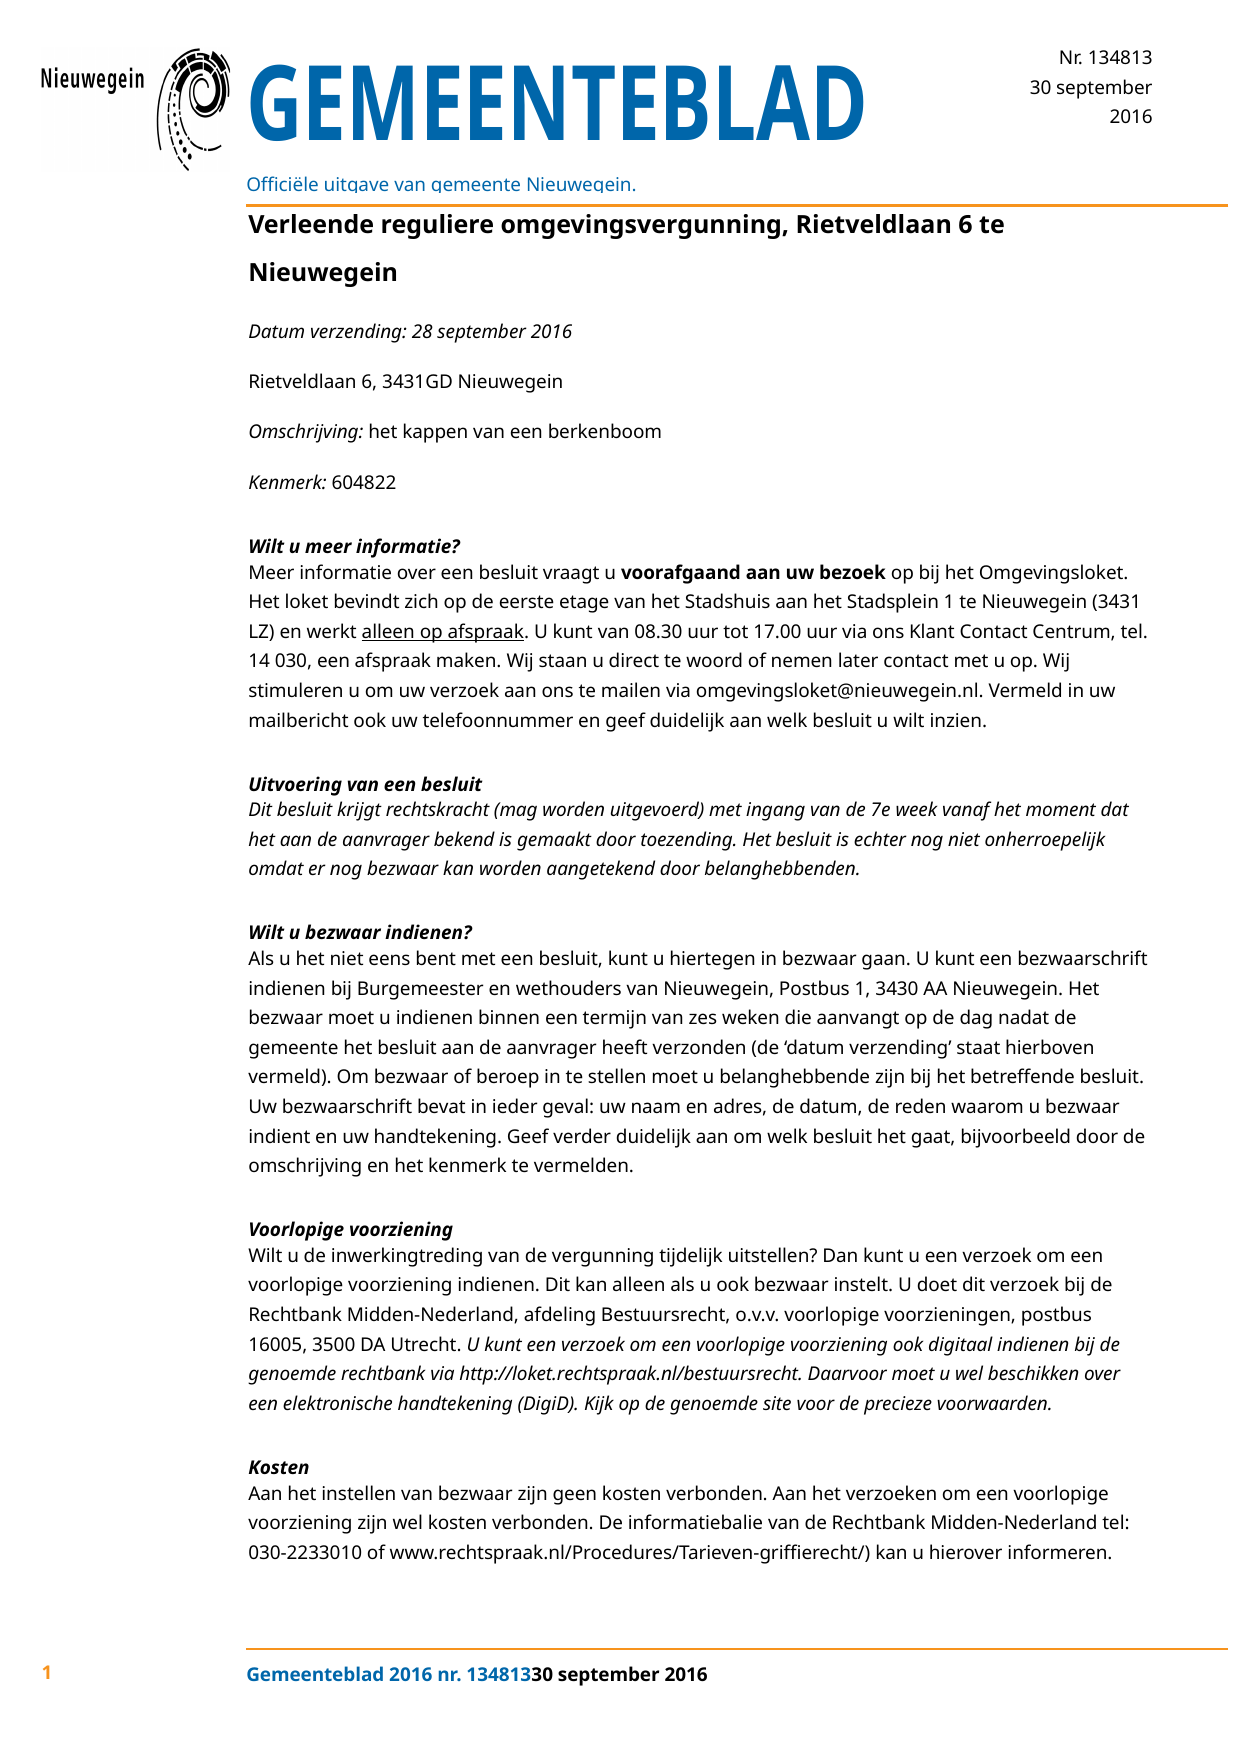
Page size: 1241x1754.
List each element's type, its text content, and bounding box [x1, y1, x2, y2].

text Kenmerk: 604822 [248, 469, 1152, 495]
text Meer informatie over een besluit vraagt u voorafgaand aan uw bezoek op bij het Omgevingsloket. Het loket bevindt zich op de eerste etage van het Stadshuis aan het Stadsplein 1 te Nieuwegein (3431 LZ) en werkt alleen op afspraak. U kunt van 08.30 uur tot 17.00 uur via ons Klant Contact Centrum, tel. 14 030, een afspraak maken. Wij staan u direct te woord of nemen later contact met u op. Wij stimuleren u om uw verzoek aan ons te mailen via omgevingsloket@nieuwegein.nl. Vermeld in uw mailbericht ook uw telefoonnummer en geef duidelijk aan welk besluit u wilt inzien. [248, 559, 1152, 732]
text Verleende reguliere omgevingsvergunning, Rietveldlaan 6 te Nieuwegein [248, 207, 1152, 288]
text Wilt u meer informatie? [248, 533, 1152, 559]
text Als u het niet eens bent met een besluit, kunt u hiertegen in bezwaar gaan. U kunt een bezwaarschrift indienen bij Burgemeester en wethouders van Nieuwegein, Postbus 1, 3430 AA Nieuwegein. Het bezwaar moet u indienen binnen een termijn van zes weken die aanvangt op de dag nadat de gemeente het besluit aan de aanvrager heeft verzonden (de ‘datum verzending’ staat hierboven vermeld). Om bezwaar of beroep in te stellen moet u belanghebbende zijn bij het betreffende besluit. Uw bezwaarschrift bevat in ieder geval: uw naam en adres, de datum, de reden waarom u bezwaar indient en uw handtekening. Geef verder duidelijk aan om welk besluit het gaat, bijvoorbeeld door de omschrijving en het kenmerk te vermelden. [248, 945, 1152, 1178]
text Aan het instellen van bezwaar zijn geen kosten verbonden. Aan het verzoeken om een voorlopige voorziening zijn wel kosten verbonden. De informatiebalie van de Rechtbank Midden-Nederland tel: 030-2233010 of www.rechtspraak.nl/Procedures/Tarieven-griffierecht/) kan u hierover informeren. [248, 1480, 1152, 1564]
text Kosten [248, 1454, 1152, 1480]
text Wilt u bezwaar indienen? [248, 919, 1152, 945]
text Dit besluit krijgt rechtskracht (mag worden uitgevoerd) met ingang van de 7e week vanaf het moment dat het aan de aanvrager bekend is gemaakt door toezending. Het besluit is echter nog niet onherroepelijk omdat er nog bezwaar kan worden aangetekend door belanghebbenden. [248, 796, 1152, 881]
text Voorlopige voorziening [248, 1216, 1152, 1242]
text Datum verzending: 28 september 2016 [248, 318, 1152, 344]
picture [41, 47, 231, 172]
text Uitvoering van een besluit [248, 771, 1152, 796]
text Omschrijving: het kappen van een berkenboom [248, 419, 1152, 444]
text Wilt u de inwerkingtreding van de vergunning tijdelijk uitstellen? Dan kunt u een verzoek om een voorlopige voorziening indienen. Dit kan alleen als u ook bezwaar instelt. U doet dit verzoek bij de Rechtbank Midden-Nederland, afdeling Bestuursrecht, o.v.v. voorlopige voorzieningen, postbus 16005, 3500 DA Utrecht. U kunt een verzoek om een voorlopige voorziening ook digitaal indienen bij de genoemde rechtbank via http://loket.rechtspraak.nl/bestuursrecht. Daarvoor moet u wel beschikken over een elektronische handtekening (DigiD). Kijk op de genoemde site voor de precieze voorwaarden. [248, 1242, 1152, 1416]
text Rietveldlaan 6, 3431GD Nieuwegein [248, 368, 1152, 394]
